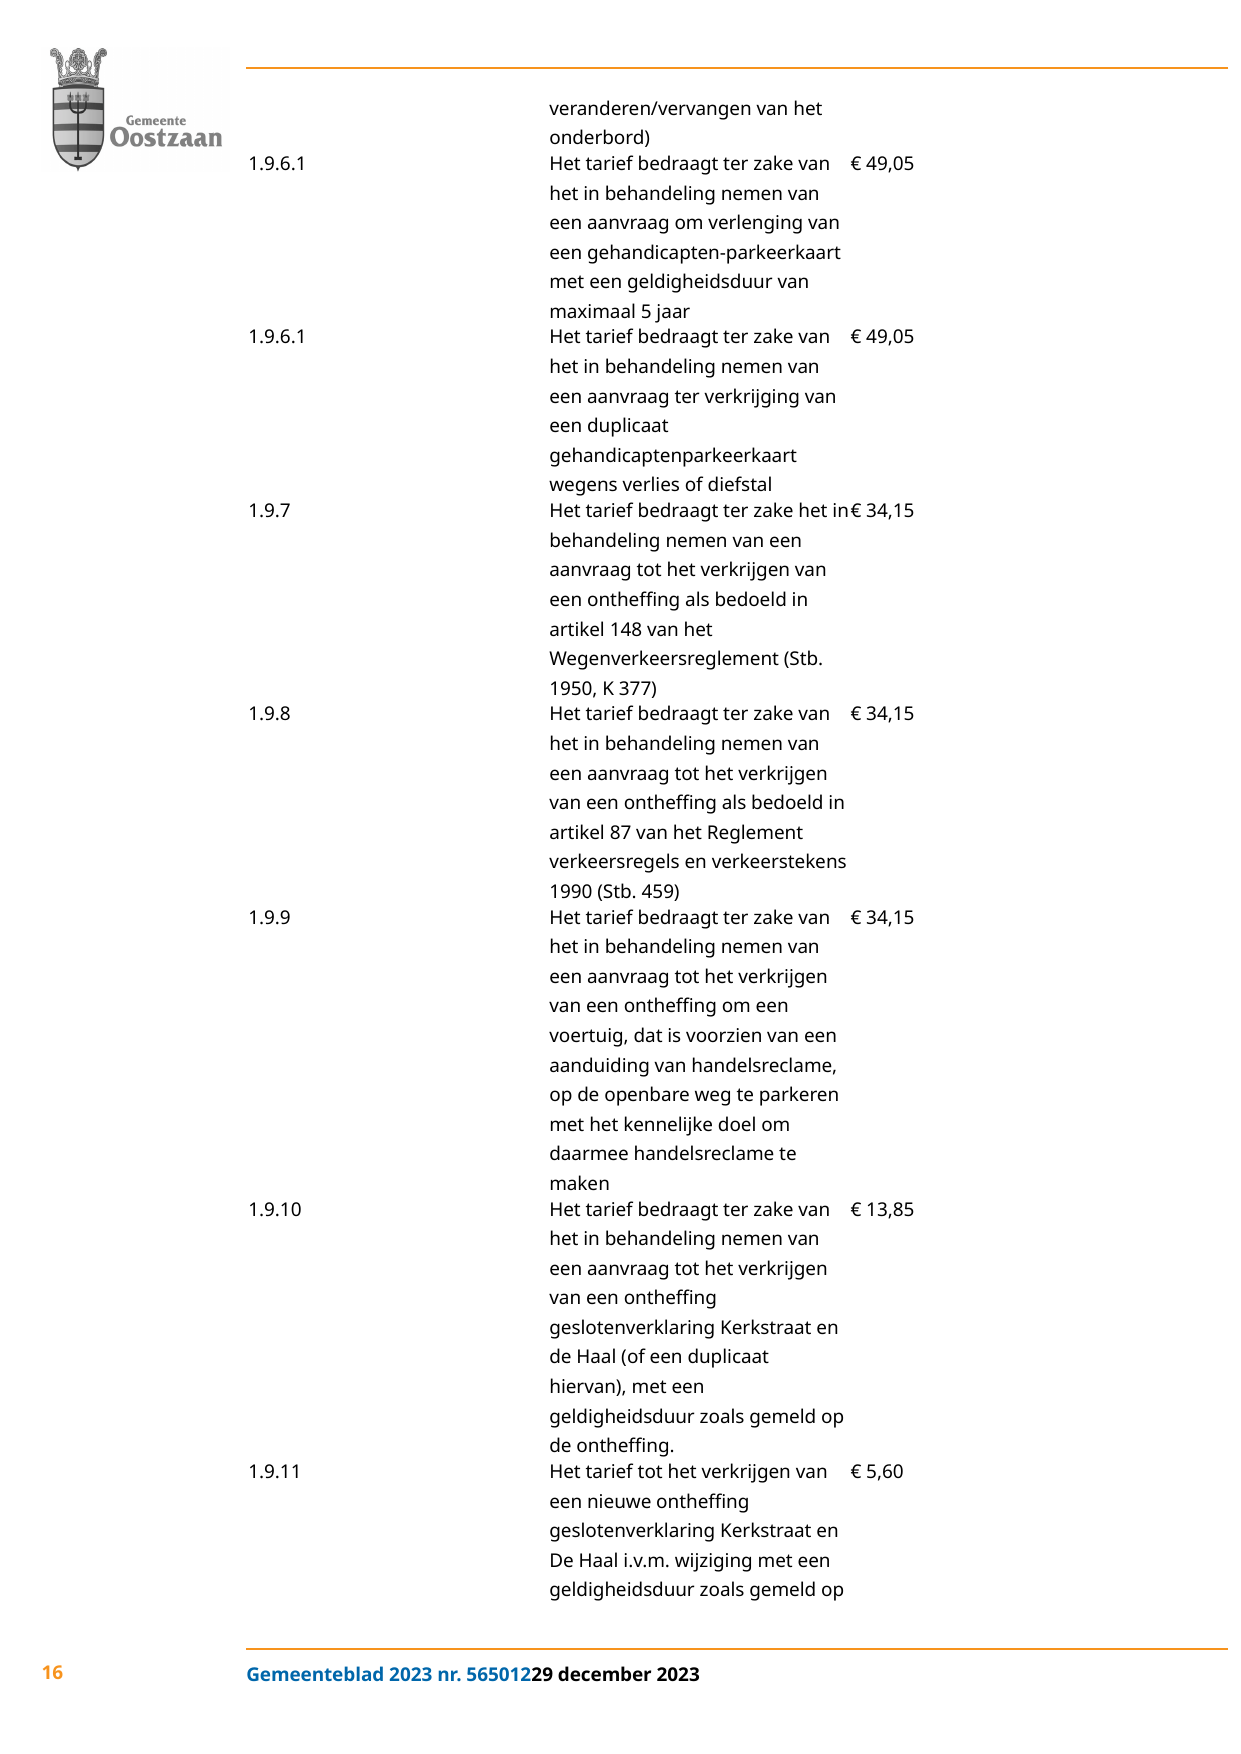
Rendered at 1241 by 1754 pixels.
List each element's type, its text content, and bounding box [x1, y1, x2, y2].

table_cell 1.9.9 [248, 904, 549, 1196]
table_cell € 13,85 [850, 1196, 1152, 1458]
table_cell € 49,05 [850, 150, 1152, 324]
table_cell 1.9.6.1 [248, 150, 549, 324]
table_cell € 49,05 [850, 324, 1152, 497]
table_cell € 34,15 [850, 701, 1152, 904]
table_cell 1.9.6.1 [248, 324, 549, 497]
table_cell 1.9.7 [248, 498, 549, 701]
picture [41, 47, 231, 172]
table_cell Het tarief bedraagt ter zake van het in behandeling nemen van een aanvraag tot het verkrijgen van een ontheffing geslotenverklaring Kerkstraat en de Haal (of een duplicaat hiervan), met een geldigheidsduur zoals gemeld op de ontheffing. [549, 1196, 850, 1458]
table_cell Het tarief bedraagt ter zake het in behandeling nemen van een aanvraag tot het verkrijgen van een ontheffing als bedoeld in artikel 148 van het Wegenverkeersreglement (Stb. 1950, K 377) [549, 498, 850, 701]
table_cell [850, 95, 1152, 150]
table_cell 1.9.10 [248, 1196, 549, 1458]
table_cell Het tarief bedraagt ter zake van het in behandeling nemen van een aanvraag ter verkrijging van een duplicaat gehandicaptenparkeerkaart wegens verlies of diefstal [549, 324, 850, 497]
table_cell Het tarief bedraagt ter zake van het in behandeling nemen van een aanvraag tot het verkrijgen van een ontheffing om een voertuig, dat is voorzien van een aanduiding van handelsreclame, op de openbare weg te parkeren met het kennelijke doel om daarmee handelsreclame te maken [549, 904, 850, 1196]
table_cell € 34,15 [850, 904, 1152, 1196]
table_cell € 34,15 [850, 498, 1152, 701]
table_cell [248, 95, 549, 150]
table_cell Het tarief bedraagt ter zake van het in behandeling nemen van een aanvraag tot het verkrijgen van een ontheffing als bedoeld in artikel 87 van het Reglement verkeersregels en verkeerstekens 1990 (Stb. 459) [549, 701, 850, 904]
table_cell Het tarief tot het verkrijgen van een nieuwe ontheffing geslotenverklaring Kerkstraat en De Haal i.v.m. wijziging met een geldigheidsduur zoals gemeld op [549, 1458, 850, 1602]
table_cell 1.9.8 [248, 701, 549, 904]
table_cell 1.9.11 [248, 1458, 549, 1602]
table_cell veranderen/vervangen van het onderbord) [549, 95, 850, 150]
table_cell € 5,60 [850, 1458, 1152, 1602]
table_cell Het tarief bedraagt ter zake van het in behandeling nemen van een aanvraag om verlenging van een gehandicapten-parkeerkaart met een geldigheidsduur van maximaal 5 jaar [549, 150, 850, 324]
